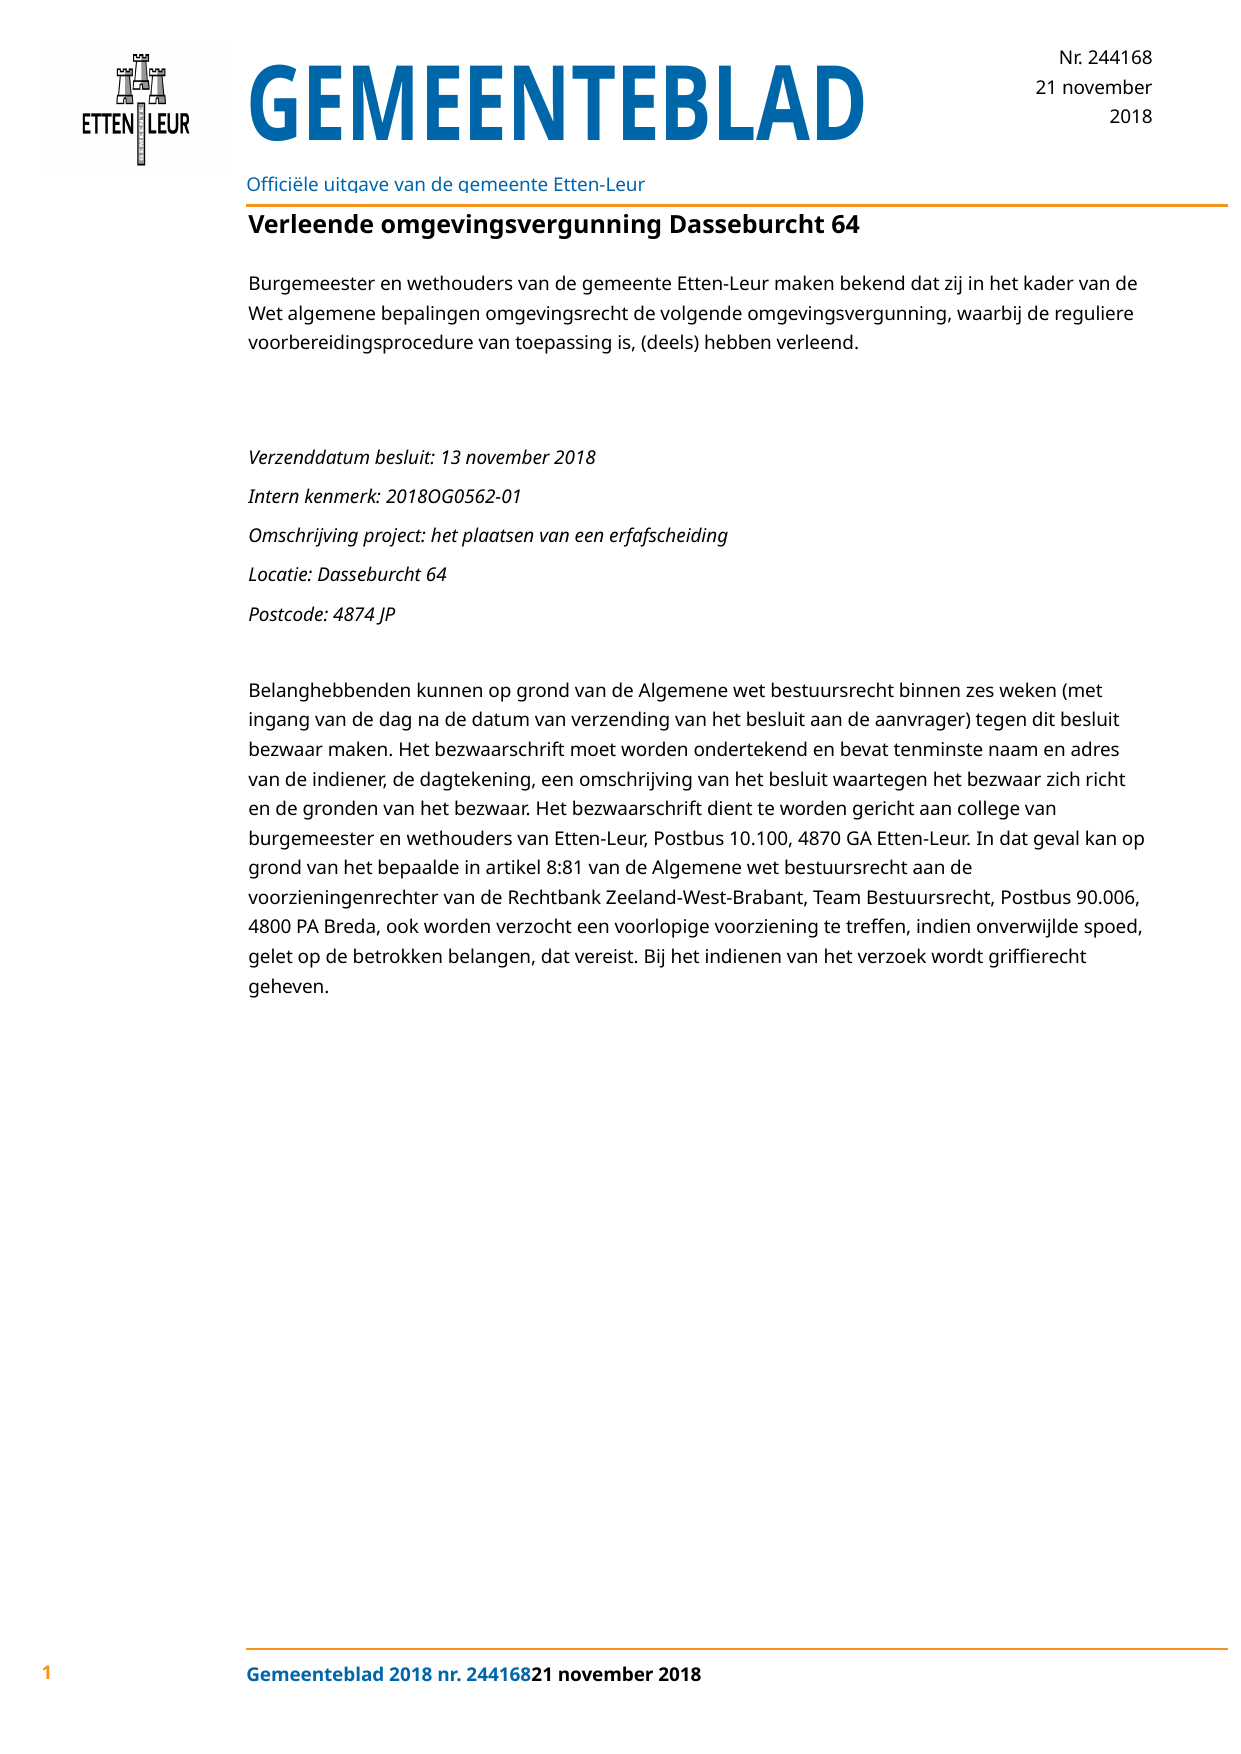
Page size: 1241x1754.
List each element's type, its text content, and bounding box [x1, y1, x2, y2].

text Burgemeester en wethouders van de gemeente Etten-Leur maken bekend dat zij in het kader van de Wet algemene bepalingen omgevingsrecht de volgende omgevingsvergunning, waarbij de reguliere voorbereidingsprocedure van toepassing is, (deels) hebben verleend. [248, 270, 1152, 355]
text Omschrijving project: het plaatsen van een erfafscheiding [248, 522, 1152, 548]
text Verleende omgevingsvergunning Dasseburcht 64 [248, 207, 1152, 241]
text Postcode: 4874 JP [248, 601, 1152, 627]
text Belanghebbenden kunnen op grond van de Algemene wet bestuursrecht binnen zes weken (met ingang van de dag na de datum van verzending van het besluit aan de aanvrager) tegen dit besluit bezwaar maken. Het bezwaarschrift moet worden ondertekend en bevat tenminste naam en adres van de indiener, de dagtekening, een omschrijving van het besluit waartegen het bezwaar zich richt en de gronden van het bezwaar. Het bezwaarschrift dient te worden gericht aan college van burgemeester en wethouders van Etten-Leur, Postbus 10.100, 4870 GA Etten-Leur. In dat geval kan op grond van het bepaalde in artikel 8:81 van de Algemene wet bestuursrecht aan de voorzieningenrechter van de Rechtbank Zeeland-West-Brabant, Team Bestuursrecht, Postbus 90.006, 4800 PA Breda, ook worden verzocht een voorlopige voorziening te treffen, indien onverwijlde spoed, gelet op de betrokken belangen, dat vereist. Bij het indienen van het verzoek wordt griffierecht geheven. [248, 677, 1152, 999]
text Locatie: Dasseburcht 64 [248, 562, 1152, 587]
text Intern kenmerk: 2018OG0562-01 [248, 483, 1152, 509]
text Verzenddatum besluit: 13 november 2018 [248, 444, 1152, 469]
picture [41, 47, 231, 172]
